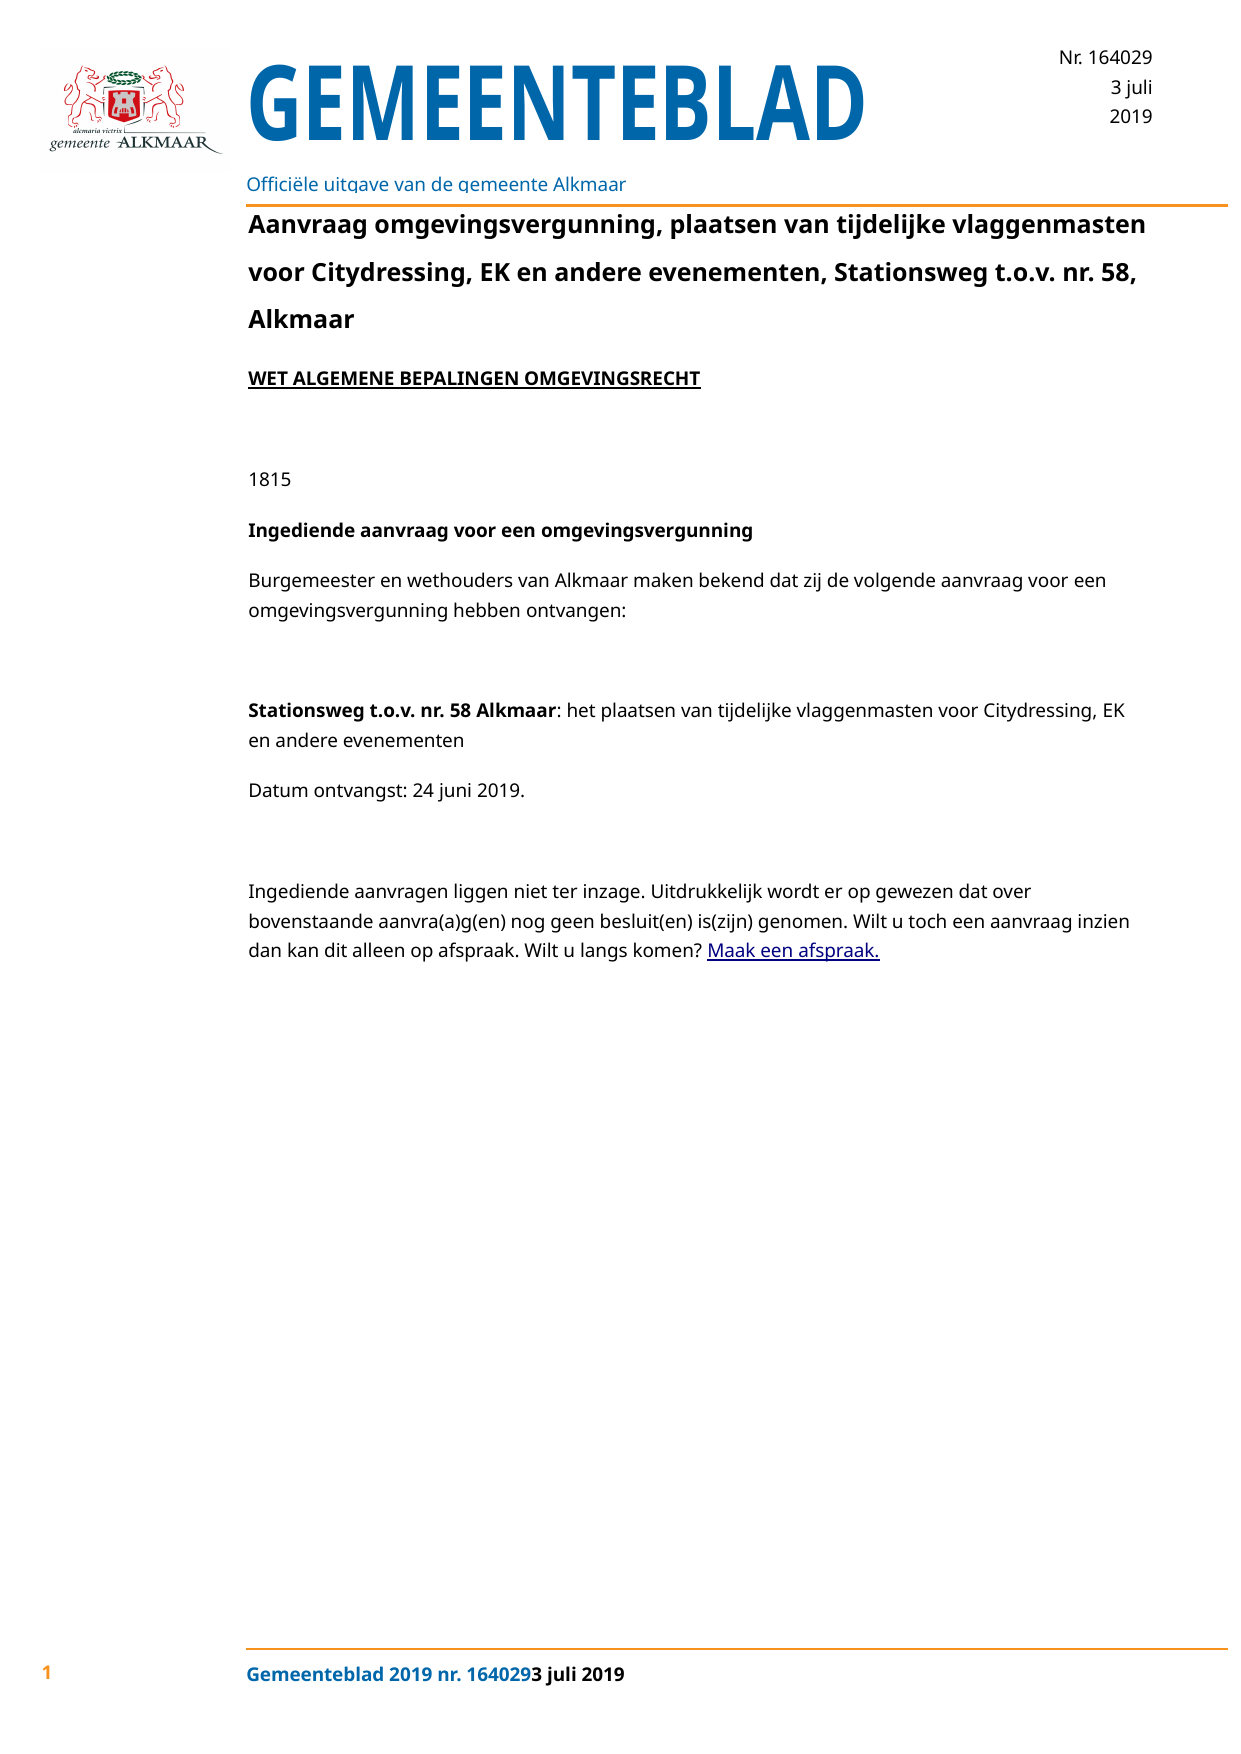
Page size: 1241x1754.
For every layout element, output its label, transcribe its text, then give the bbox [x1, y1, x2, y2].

picture [41, 47, 231, 172]
text Aanvraag omgevingsvergunning, plaatsen van tijdelijke vlaggenmasten voor Citydressing, EK en andere evenementen, Stationsweg t.o.v. nr. 58, Alkmaar [248, 207, 1152, 336]
text Ingediende aanvragen liggen niet ter inzage. Uitdrukkelijk wordt er op gewezen dat over bovenstaande aanvra(a)g(en) nog geen besluit(en) is(zijn) genomen. Wilt u toch een aanvraag inzien dan kan dit alleen op afspraak. Wilt u langs komen? Maak een afspraak. [248, 878, 1152, 963]
text 1815 [248, 466, 1152, 492]
text Burgemeester en wethouders van Alkmaar maken bekend dat zij de volgende aanvraag voor een omgevingsvergunning hebben ontvangen: [248, 567, 1152, 622]
text Datum ontvangst: 24 juni 2019. [248, 778, 1152, 803]
text Stationsweg t.o.v. nr. 58 Alkmaar: het plaatsen van tijdelijke vlaggenmasten voor Citydressing, EK en andere evenementen [248, 698, 1152, 753]
text Ingediende aanvraag voor een omgevingsvergunning [248, 517, 1152, 542]
text WET ALGEMENE BEPALINGEN OMGEVINGSRECHT [248, 366, 1152, 391]
